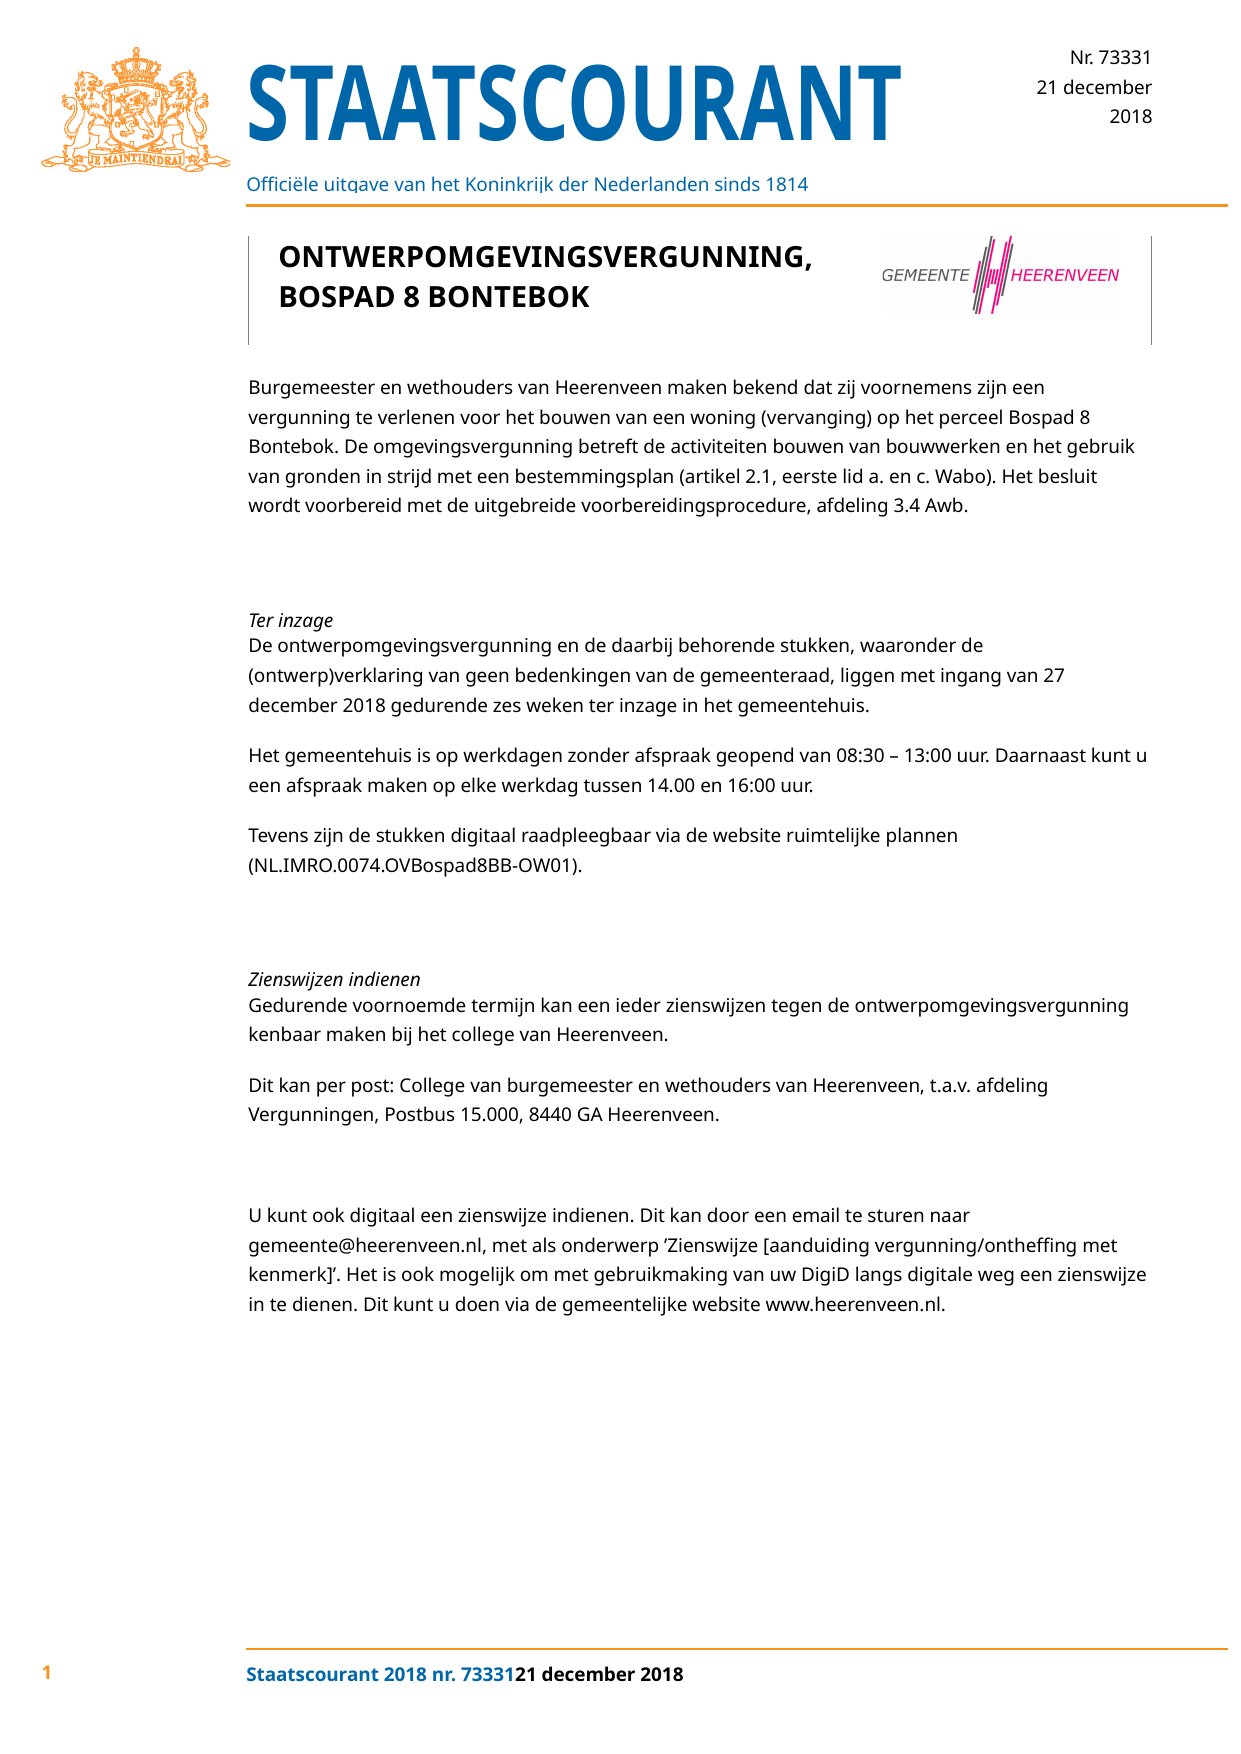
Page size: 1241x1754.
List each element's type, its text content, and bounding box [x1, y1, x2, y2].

picture [882, 236, 1119, 314]
text Dit kan per post: College van burgemeester en wethouders van Heerenveen, t.a.v. afdeling Vergunningen, Postbus 15.000, 8440 GA Heerenveen. [248, 1072, 1152, 1127]
text Gedurende voornoemde termijn kan een ieder zienswijzen tegen de ontwerpomgevingsvergunning kenbaar maken bij het college van Heerenveen. [248, 992, 1152, 1047]
table_header [850, 236, 1151, 345]
text Burgemeester en wethouders van Heerenveen maken bekend dat zij voornemens zijn een vergunning te verlenen voor het bouwen van een woning (vervanging) op het perceel Bospad 8 Bontebok. De omgevingsvergunning betreft de activiteiten bouwen van bouwwerken en het gebruik van gronden in strijd met een bestemmingsplan (artikel 2.1, eerste lid a. en c. Wabo). Het besluit wordt voorbereid met de uitgebreide voorbereidingsprocedure, afdeling 3.4 Awb. [248, 374, 1152, 518]
text Het gemeentehuis is op werkdagen zonder afspraak geopend van 08:30 – 13:00 uur. Daarnaast kunt u een afspraak maken op elke werkdag tussen 14.00 en 16:00 uur. [248, 742, 1152, 798]
text Ter inzage [248, 607, 1152, 633]
table_header ONTWERPOMGEVINGSVERGUNNING, BOSPAD 8 BONTEBOK [249, 236, 850, 345]
text Tevens zijn de stukken digitaal raadpleegbaar via de website ruimtelijke plannen (NL.IMRO.0074.OVBospad8BB-OW01). [248, 822, 1152, 878]
text U kunt ook digitaal een zienswijze indienen. Dit kan door een email te sturen naar gemeente@heerenveen.nl, met als onderwerp ’Zienswijze [aanduiding vergunning/ontheffing met kenmerk]’. Het is ook mogelijk om met gebruikmaking van uw DigiD langs digitale weg een zienswijze in te dienen. Dit kunt u doen via de gemeentelijke website www.heerenveen.nl. [248, 1202, 1152, 1317]
text Zienswijzen indienen [248, 966, 1152, 992]
text De ontwerpomgevingsvergunning en de daarbij behorende stukken, waaronder de (ontwerp)verklaring van geen bedenkingen van de gemeenteraad, liggen met ingang van 27 december 2018 gedurende zes weken ter inzage in het gemeentehuis. [248, 633, 1152, 718]
picture [41, 47, 231, 172]
